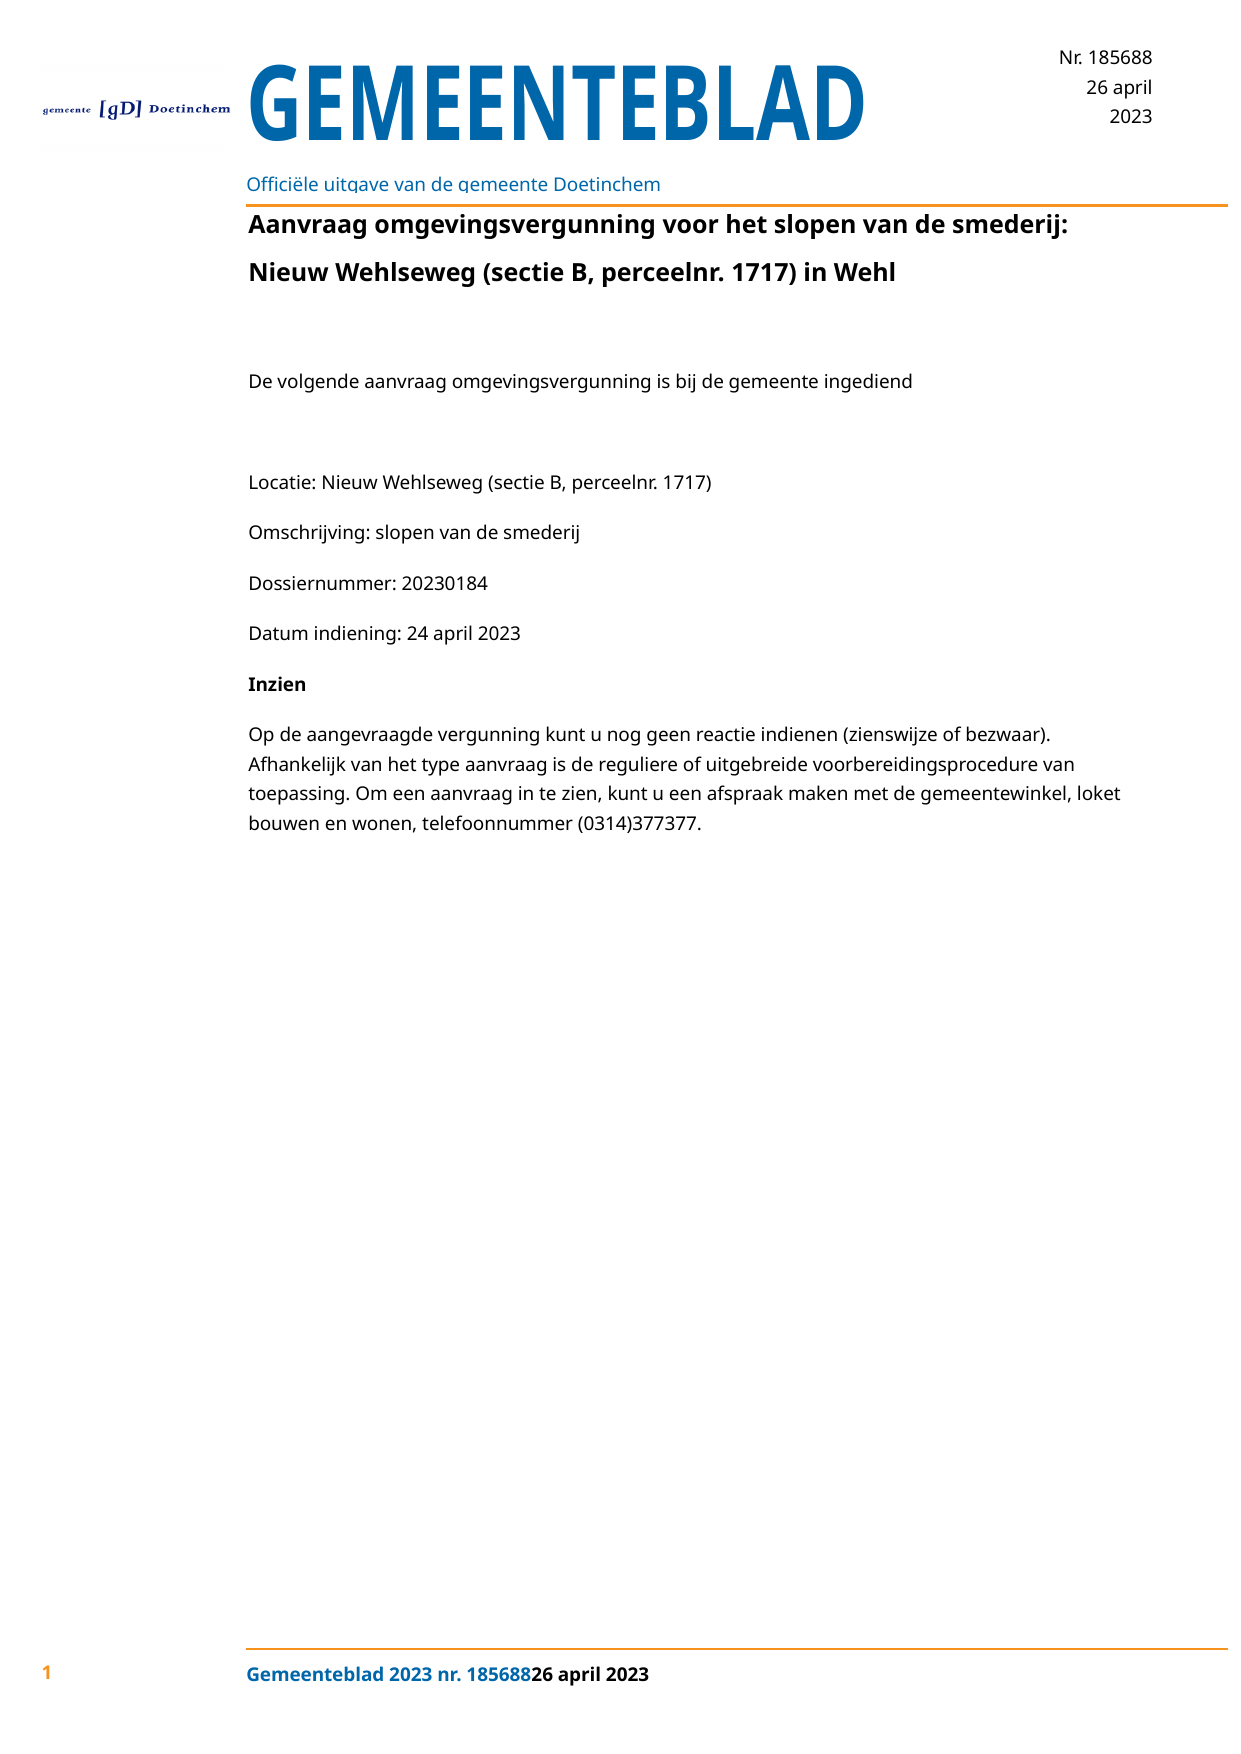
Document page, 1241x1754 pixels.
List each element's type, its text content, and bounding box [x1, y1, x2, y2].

text Dossiernummer: 20230184 [248, 570, 1152, 596]
text Op de aangevraagde vergunning kunt u nog geen reactie indienen (zienswijze of bezwaar). Afhankelijk van het type aanvraag is de reguliere of uitgebreide voorbereidingsprocedure van toepassing. Om een aanvraag in te zien, kunt u een afspraak maken met de gemeentewinkel, loket bouwen en wonen, telefoonnummer (0314)377377. [248, 721, 1152, 836]
text Datum indiening: 24 april 2023 [248, 620, 1152, 646]
text De volgende aanvraag omgevingsvergunning is bij de gemeente ingediend [248, 368, 1152, 394]
text Aanvraag omgevingsvergunning voor het slopen van de smederij: Nieuw Wehlseweg (sectie B, perceelnr. 1717) in Wehl [248, 207, 1152, 288]
text Omschrijving: slopen van de smederij [248, 519, 1152, 545]
text Inzien [248, 671, 1152, 697]
text Locatie: Nieuw Wehlseweg (sectie B, perceelnr. 1717) [248, 469, 1152, 495]
picture [41, 47, 231, 172]
